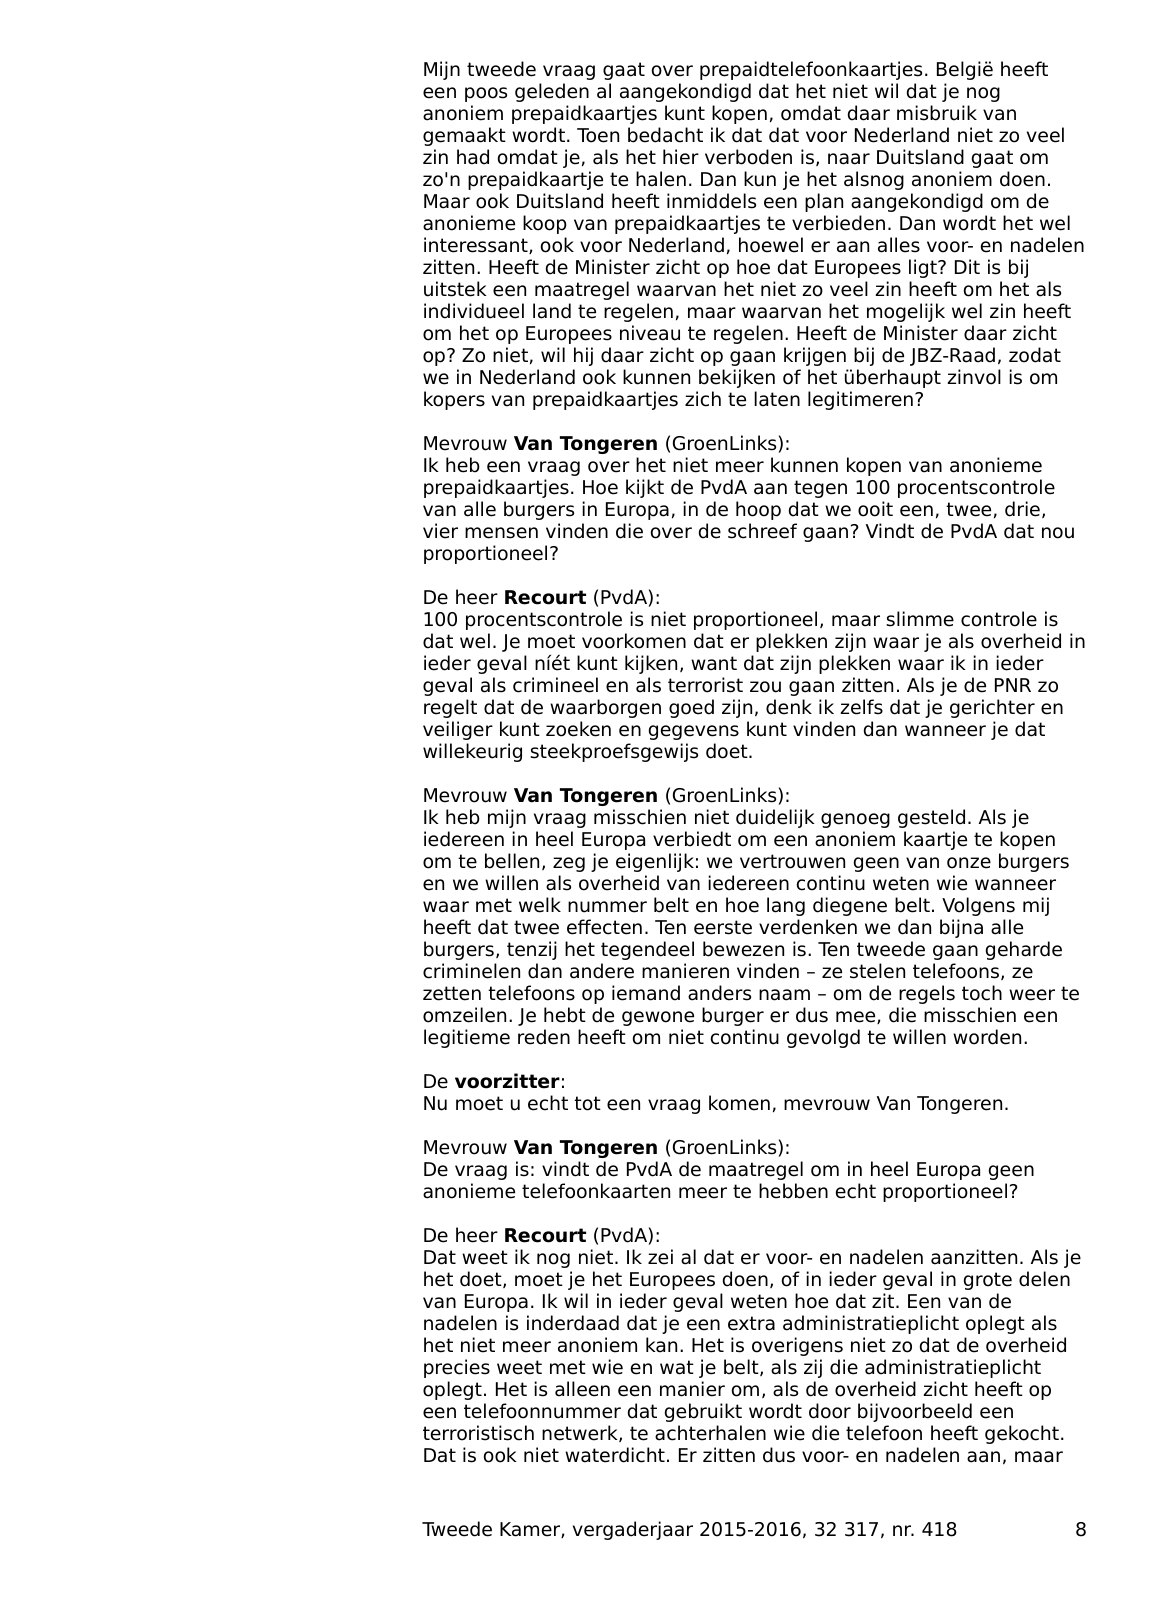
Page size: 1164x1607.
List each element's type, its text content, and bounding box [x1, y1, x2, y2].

text Mevrouw Van Tongeren (GroenLinks): [422, 1137, 1087, 1159]
text Ik heb een vraag over het niet meer kunnen kopen van anonieme prepaidkaartjes. Hoe kijkt de PvdA aan tegen 100 procentscontrole van alle burgers in Europa, in de hoop dat we ooit een, twee, drie, vier mensen vinden die over de schreef gaan? Vindt de PvdA dat nou proportioneel? [422, 455, 1087, 565]
text Mevrouw Van Tongeren (GroenLinks): [422, 785, 1087, 807]
text Ik heb mijn vraag misschien niet duidelijk genoeg gesteld. Als je iedereen in heel Europa verbiedt om een anoniem kaartje te kopen om te bellen, zeg je eigenlijk: we vertrouwen geen van onze burgers en we willen als overheid van iedereen continu weten wie wanneer waar met welk nummer belt en hoe lang diegene belt. Volgens mij heeft dat twee effecten. Ten eerste verdenken we dan bijna alle burgers, tenzij het tegendeel bewezen is. Ten tweede gaan geharde criminelen dan andere manieren vinden – ze stelen telefoons, ze zetten telefoons op iemand anders naam – om de regels toch weer te omzeilen. Je hebt de gewone burger er dus mee, die misschien een legitieme reden heeft om niet continu gevolgd te willen worden. [422, 807, 1087, 1049]
text 100 procentscontrole is niet proportioneel, maar slimme controle is dat wel. Je moet voorkomen dat er plekken zijn waar je als overheid in ieder geval níét kunt kijken, want dat zijn plekken waar ik in ieder geval als crimineel en als terrorist zou gaan zitten. Als je de PNR zo regelt dat de waarborgen goed zijn, denk ik zelfs dat je gerichter en veiliger kunt zoeken en gegevens kunt vinden dan wanneer je dat willekeurig steekproefsgewijs doet. [422, 609, 1087, 763]
text Nu moet u echt tot een vraag komen, mevrouw Van Tongeren. [422, 1093, 1087, 1115]
text Mijn tweede vraag gaat over prepaidtelefoonkaartjes. België heeft een poos geleden al aangekondigd dat het niet wil dat je nog anoniem prepaidkaartjes kunt kopen, omdat daar misbruik van gemaakt wordt. Toen bedacht ik dat dat voor Nederland niet zo veel zin had omdat je, als het hier verboden is, naar Duitsland gaat om zo'n prepaidkaartje te halen. Dan kun je het alsnog anoniem doen. Maar ook Duitsland heeft inmiddels een plan aangekondigd om de anonieme koop van prepaidkaartjes te verbieden. Dan wordt het wel interessant, ook voor Nederland, hoewel er aan alles voor- en nadelen zitten. Heeft de Minister zicht op hoe dat Europees ligt? Dit is bij uitstek een maatregel waarvan het niet zo veel zin heeft om het als individueel land te regelen, maar waarvan het mogelijk wel zin heeft om het op Europees niveau te regelen. Heeft de Minister daar zicht op? Zo niet, wil hij daar zicht op gaan krijgen bij de JBZ-Raad, zodat we in Nederland ook kunnen bekijken of het überhaupt zinvol is om kopers van prepaidkaartjes zich te laten legitimeren? [422, 59, 1087, 411]
text Dat weet ik nog niet. Ik zei al dat er voor- en nadelen aanzitten. Als je het doet, moet je het Europees doen, of in ieder geval in grote delen van Europa. Ik wil in ieder geval weten hoe dat zit. Een van de nadelen is inderdaad dat je een extra administratieplicht oplegt als het niet meer anoniem kan. Het is overigens niet zo dat de overheid precies weet met wie en wat je belt, als zij die administratieplicht oplegt. Het is alleen een manier om, als de overheid zicht heeft op een telefoonnummer dat gebruikt wordt door bijvoorbeeld een terroristisch netwerk, te achterhalen wie die telefoon heeft gekocht. Dat is ook niet waterdicht. Er zitten dus voor- en nadelen aan, maar [422, 1247, 1087, 1467]
text De heer Recourt (PvdA): [422, 587, 1087, 609]
text De voorzitter: [422, 1071, 1087, 1093]
text De heer Recourt (PvdA): [422, 1225, 1087, 1247]
text Mevrouw Van Tongeren (GroenLinks): [422, 433, 1087, 455]
text De vraag is: vindt de PvdA de maatregel om in heel Europa geen anonieme telefoonkaarten meer te hebben echt proportioneel? [422, 1159, 1087, 1203]
